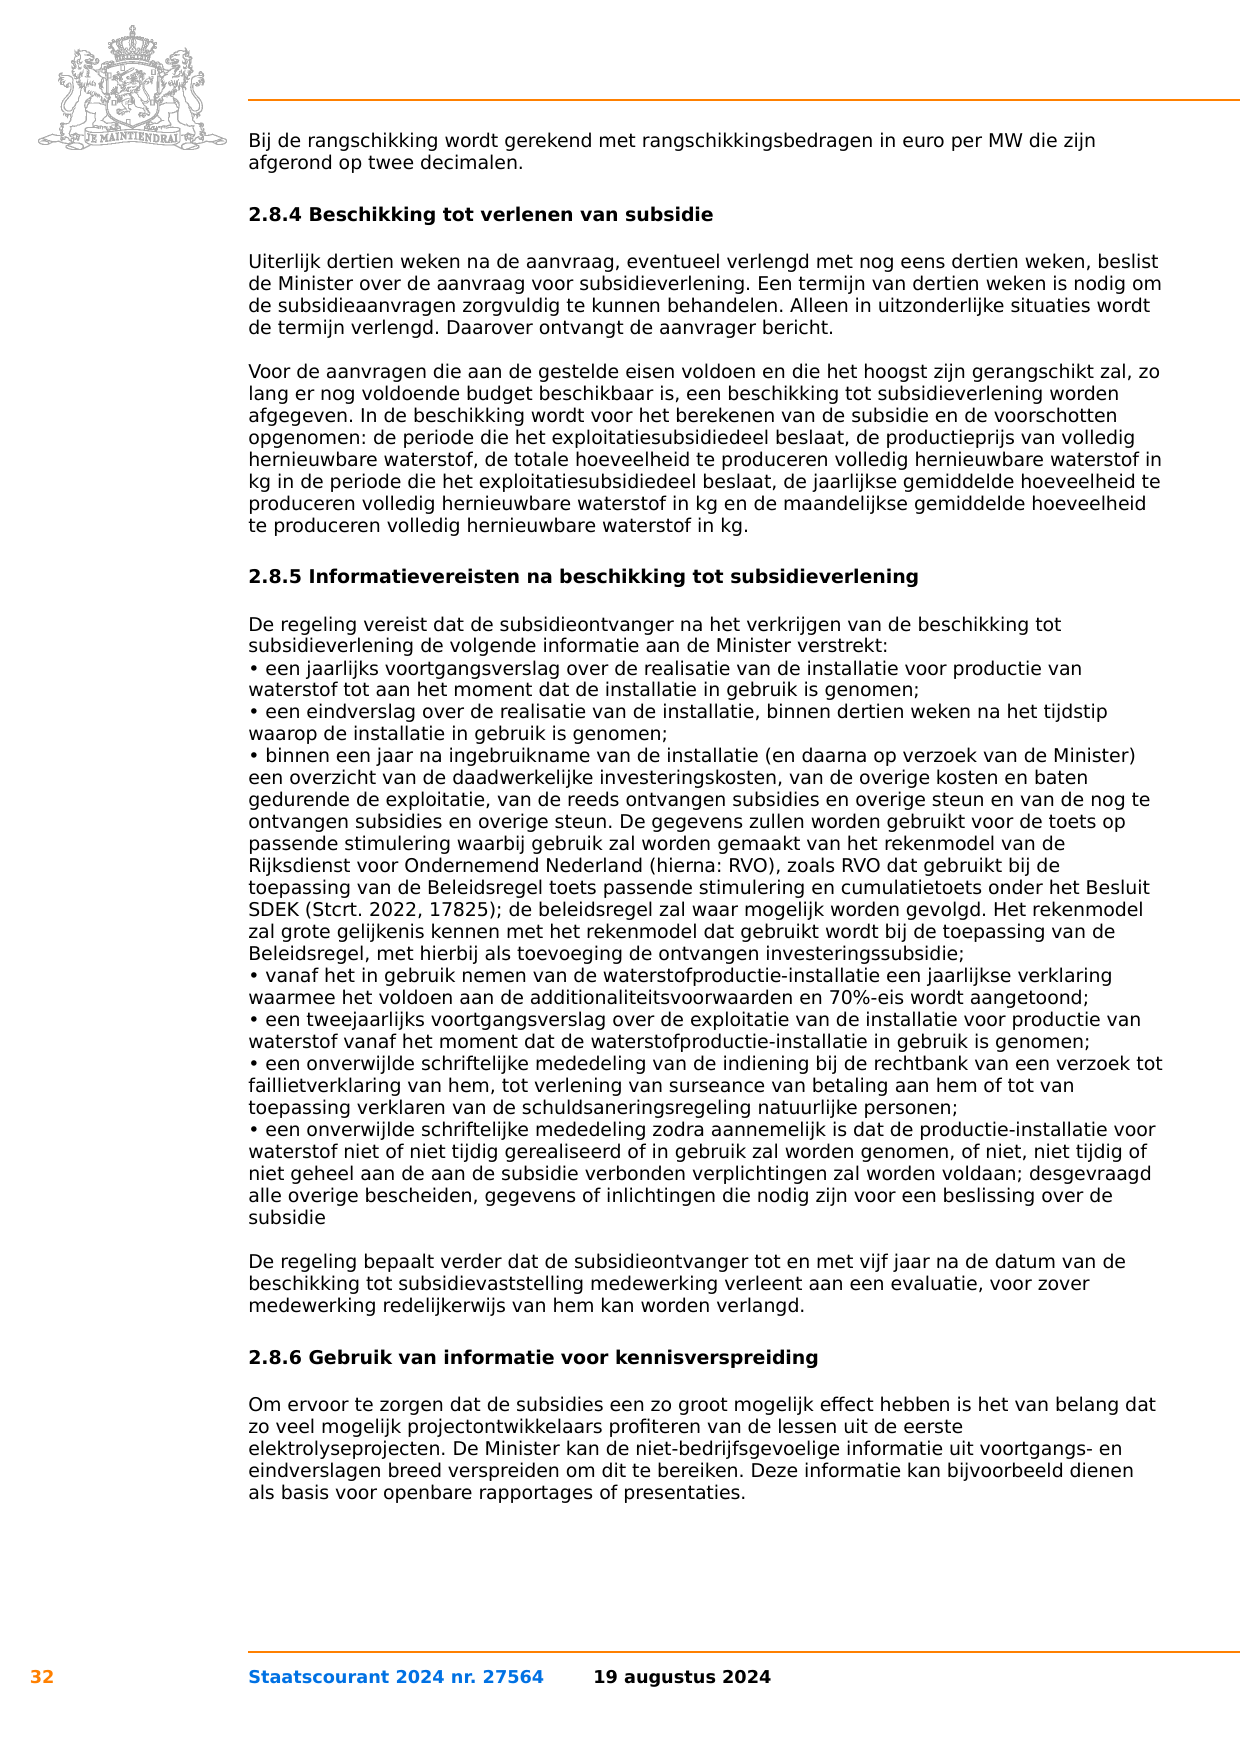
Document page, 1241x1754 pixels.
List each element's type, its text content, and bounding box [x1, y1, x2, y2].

text • een jaarlijks voortgangsverslag over de realisatie van de installatie voor productie van waterstof tot aan het moment dat de installatie in gebruik is genomen; [248, 657, 1163, 701]
text • een onverwijlde schriftelijke mededeling zodra aannemelijk is dat de productie-installatie voor waterstof niet of niet tijdig gerealiseerd of in gebruik zal worden genomen, of niet, niet tijdig of niet geheel aan de aan de subsidie verbonden verplichtingen zal worden voldaan; desgevraagd alle overige bescheiden, gegevens of inlichtingen die nodig zijn voor een beslissing over de subsidie [248, 1119, 1163, 1229]
text • binnen een jaar na ingebruikname van de installatie (en daarna op verzoek van de Minister) een overzicht van de daadwerkelijke investeringskosten, van de overige kosten en baten gedurende de exploitatie, van de reeds ontvangen subsidies en overige steun en van de nog te ontvangen subsidies en overige steun. De gegevens zullen worden gebruikt voor de toets op passende stimulering waarbij gebruik zal worden gemaakt van het rekenmodel van de Rijksdienst voor Ondernemend Nederland (hierna: RVO), zoals RVO dat gebruikt bij de toepassing van de Beleidsregel toets passende stimulering en cumulatietoets onder het Besluit SDEK (Stcrt. 2022, 17825); de beleidsregel zal waar mogelijk worden gevolgd. Het rekenmodel zal grote gelijkenis kennen met het rekenmodel dat gebruikt wordt bij de toepassing van de Beleidsregel, met hierbij als toevoeging de ontvangen investeringssubsidie; [248, 745, 1163, 965]
text • een eindverslag over de realisatie van de installatie, binnen dertien weken na het tijdstip waarop de installatie in gebruik is genomen; [248, 701, 1163, 745]
text Uiterlijk dertien weken na de aanvraag, eventueel verlengd met nog eens dertien weken, beslist de Minister over de aanvraag voor subsidieverlening. Een termijn van dertien weken is nodig om de subsidieaanvragen zorgvuldig te kunnen behandelen. Alleen in uitzonderlijke situaties wordt de termijn verlengd. Daarover ontvangt de aanvrager bericht. [248, 251, 1163, 339]
text • een onverwijlde schriftelijke mededeling van de indiening bij de rechtbank van een verzoek tot faillietverklaring van hem, tot verlening van surseance van betaling aan hem of tot van toepassing verklaren van de schuldsaneringsregeling natuurlijke personen; [248, 1053, 1163, 1119]
text Bij de rangschikking wordt gerekend met rangschikkingsbedragen in euro per MW die zijn afgerond op twee decimalen. [248, 130, 1163, 174]
picture [38, 25, 227, 150]
subtitle 2.8.5 Informatievereisten na beschikking tot subsidieverlening [248, 566, 1163, 588]
subtitle 2.8.6 Gebruik van informatie voor kennisverspreiding [248, 1347, 1163, 1369]
text • een tweejaarlijks voortgangsverslag over de exploitatie van de installatie voor productie van waterstof vanaf het moment dat de waterstofproductie-installatie in gebruik is genomen; [248, 1009, 1163, 1053]
text Voor de aanvragen die aan de gestelde eisen voldoen en die het hoogst zijn gerangschikt zal, zo lang er nog voldoende budget beschikbaar is, een beschikking tot subsidieverlening worden afgegeven. In de beschikking wordt voor het berekenen van de subsidie en de voorschotten opgenomen: de periode die het exploitatiesubsidiedeel beslaat, de productieprijs van volledig hernieuwbare waterstof, de totale hoeveelheid te produceren volledig hernieuwbare waterstof in kg in de periode die het exploitatiesubsidiedeel beslaat, de jaarlijkse gemiddelde hoeveelheid te produceren volledig hernieuwbare waterstof in kg en de maandelijkse gemiddelde hoeveelheid te produceren volledig hernieuwbare waterstof in kg. [248, 361, 1163, 536]
text De regeling bepaalt verder dat de subsidieontvanger tot en met vijf jaar na de datum van de beschikking tot subsidievaststelling medewerking verleent aan een evaluatie, voor zover medewerking redelijkerwijs van hem kan worden verlangd. [248, 1251, 1163, 1317]
subtitle 2.8.4 Beschikking tot verlenen van subsidie [248, 204, 1163, 226]
text De regeling vereist dat de subsidieontvanger na het verkrijgen van de beschikking tot subsidieverlening de volgende informatie aan de Minister verstrekt: [248, 613, 1163, 657]
text • vanaf het in gebruik nemen van de waterstofproductie-installatie een jaarlijkse verklaring waarmee het voldoen aan de additionaliteitsvoorwaarden en 70%-eis wordt aangetoond; [248, 965, 1163, 1009]
text Om ervoor te zorgen dat de subsidies een zo groot mogelijk effect hebben is het van belang dat zo veel mogelijk projectontwikkelaars profiteren van de lessen uit de eerste elektrolyseprojecten. De Minister kan de niet-bedrijfsgevoelige informatie uit voortgangs- en eindverslagen breed verspreiden om dit te bereiken. Deze informatie kan bijvoorbeeld dienen als basis voor openbare rapportages of presentaties. [248, 1394, 1163, 1503]
